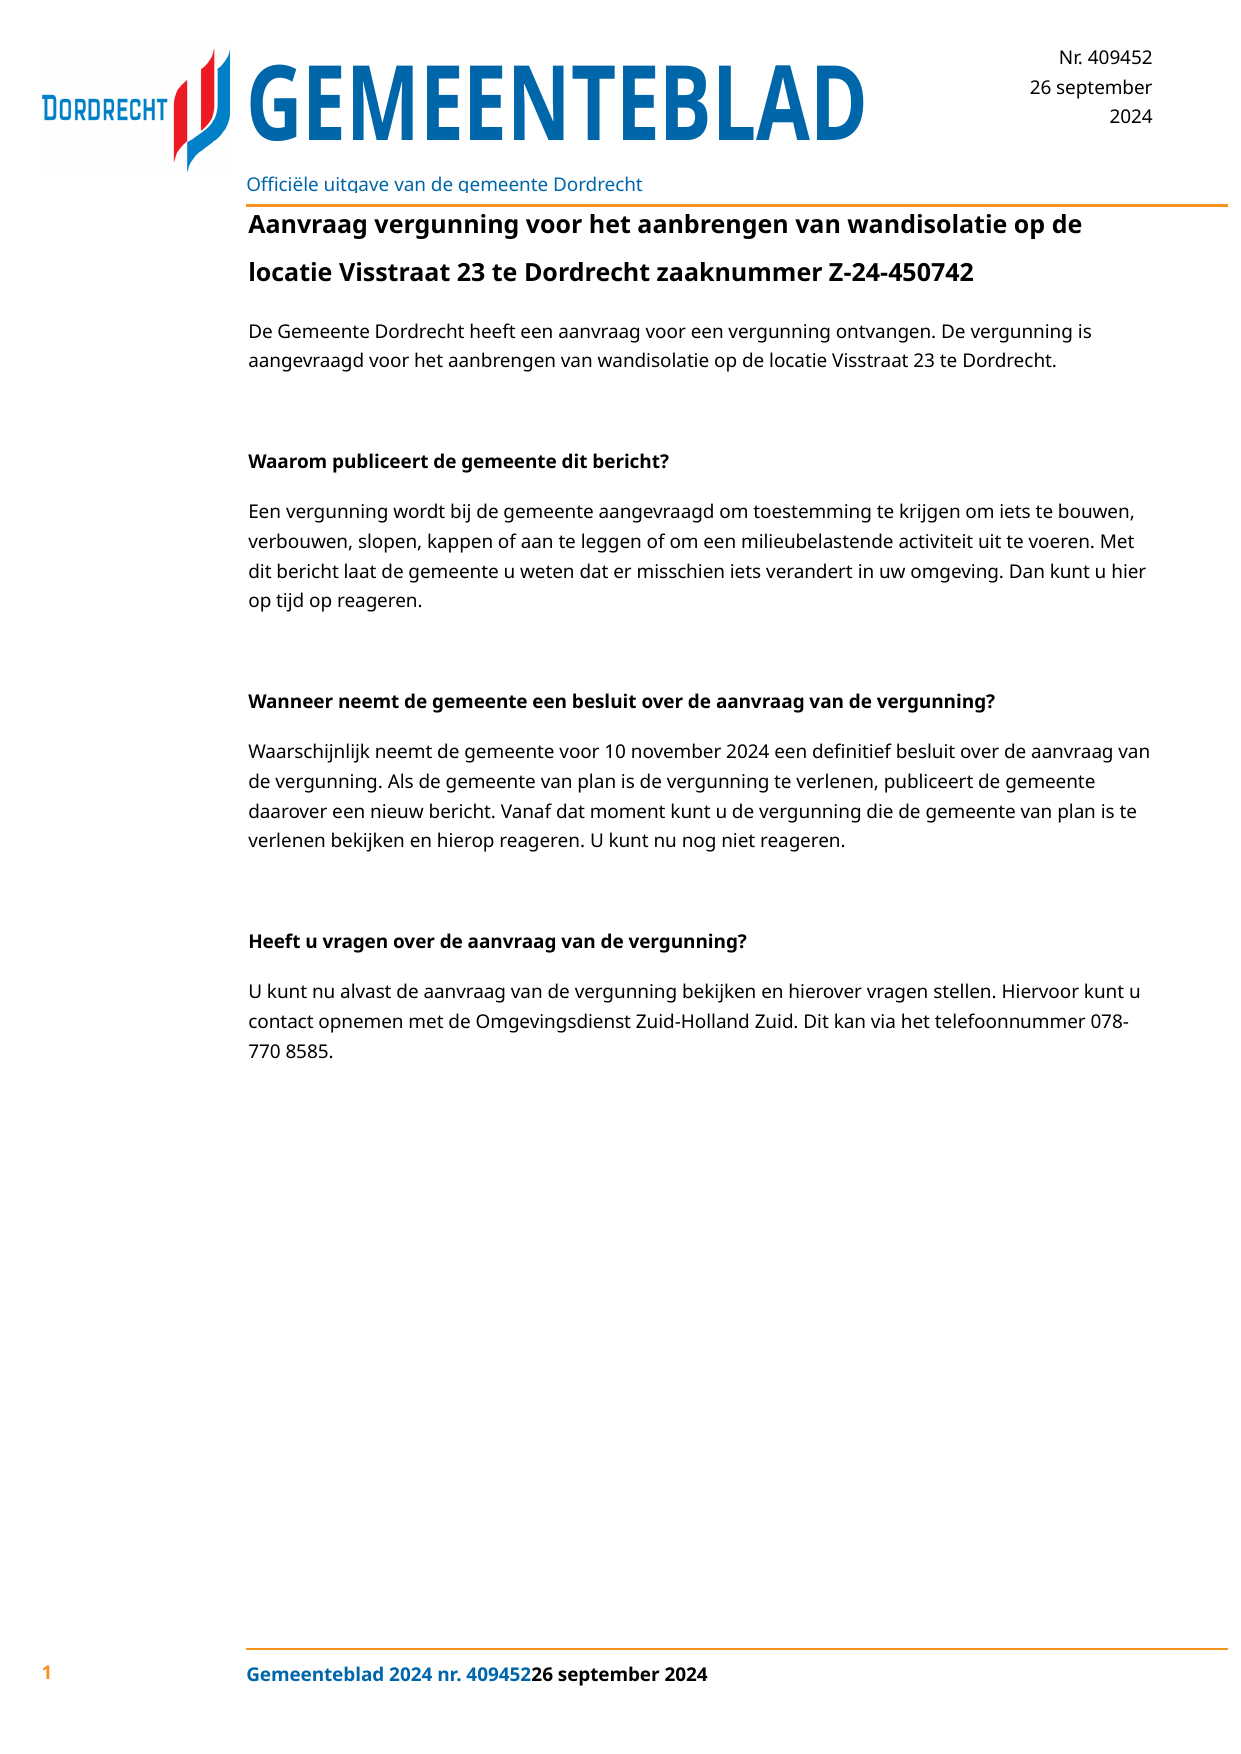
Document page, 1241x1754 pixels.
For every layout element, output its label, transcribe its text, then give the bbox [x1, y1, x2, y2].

text Een vergunning wordt bij de gemeente aangevraagd om toestemming te krijgen om iets te bouwen, verbouwen, slopen, kappen of aan te leggen of om een milieubelastende activiteit uit te voeren. Met dit bericht laat de gemeente u weten dat er misschien iets verandert in uw omgeving. Dan kunt u hier op tijd op reageren. [248, 499, 1152, 613]
text Waarschijnlijk neemt de gemeente voor 10 november 2024 een definitief besluit over de aanvraag van de vergunning. Als de gemeente van plan is de vergunning te verlenen, publiceert de gemeente daarover een nieuw bericht. Vanaf dat moment kunt u de vergunning die de gemeente van plan is te verlenen bekijken en hierop reageren. U kunt nu nog niet reageren. [248, 739, 1152, 853]
picture [41, 47, 231, 172]
text Heeft u vragen over de aanvraag van de vergunning? [248, 928, 1152, 954]
text U kunt nu alvast de aanvraag van de vergunning bekijken en hierover vragen stellen. Hiervoor kunt u contact opnemen met de Omgevingsdienst Zuid-Holland Zuid. Dit kan via het telefoonnummer 078-770 8585. [248, 979, 1152, 1064]
text Aanvraag vergunning voor het aanbrengen van wandisolatie op de locatie Visstraat 23 te Dordrecht zaaknummer Z-24-450742 [248, 207, 1152, 288]
text Wanneer neemt de gemeente een besluit over de aanvraag van de vergunning? [248, 688, 1152, 714]
text Waarom publiceert de gemeente dit bericht? [248, 448, 1152, 474]
text De Gemeente Dordrecht heeft een aanvraag voor een vergunning ontvangen. De vergunning is aangevraagd voor het aanbrengen van wandisolatie op de locatie Visstraat 23 te Dordrecht. [248, 318, 1152, 373]
